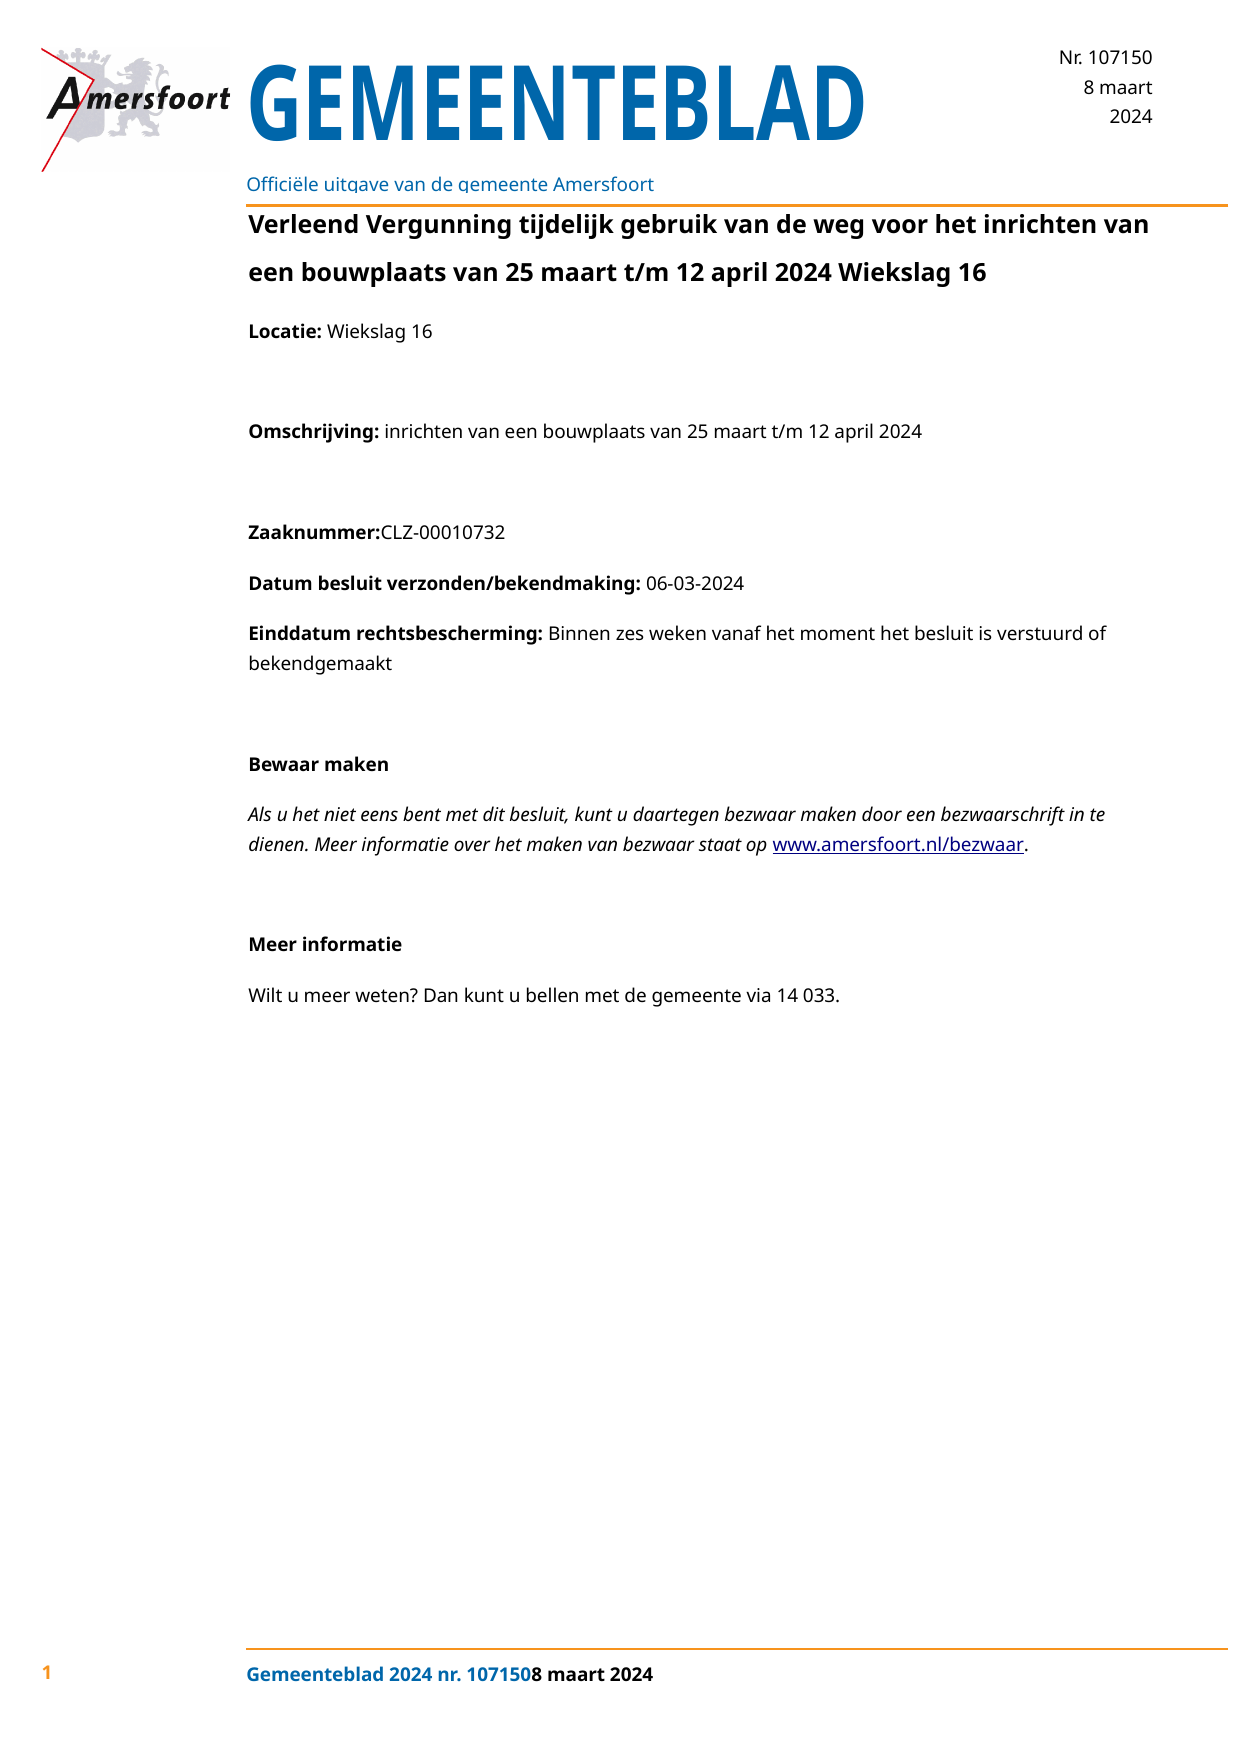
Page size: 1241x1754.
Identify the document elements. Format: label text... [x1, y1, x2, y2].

text Als u het niet eens bent met dit besluit, kunt u daartegen bezwaar maken door een bezwaarschrift in te dienen. Meer informatie over het maken van bezwaar staat op www.amersfoort.nl/bezwaar. [248, 801, 1152, 857]
text Einddatum rechtsbescherming: Binnen zes weken vanaf het moment het besluit is verstuurd of bekendgemaakt [248, 620, 1152, 676]
picture [41, 47, 231, 172]
text Datum besluit verzonden/bekendmaking: 06-03-2024 [248, 570, 1152, 596]
text Omschrijving: inrichten van een bouwplaats van 25 maart t/m 12 april 2024 [248, 419, 1152, 444]
text Locatie: Wiekslag 16 [248, 318, 1152, 344]
text Verleend Vergunning tijdelijk gebruik van de weg voor het inrichten van een bouwplaats van 25 maart t/m 12 april 2024 Wiekslag 16 [248, 207, 1152, 288]
text Bewaar maken [248, 751, 1152, 777]
text Meer informatie [248, 932, 1152, 957]
text Wilt u meer weten? Dan kunt u bellen met de gemeente via 14 033. [248, 982, 1152, 1008]
text Zaaknummer:CLZ-00010732 [248, 519, 1152, 545]
